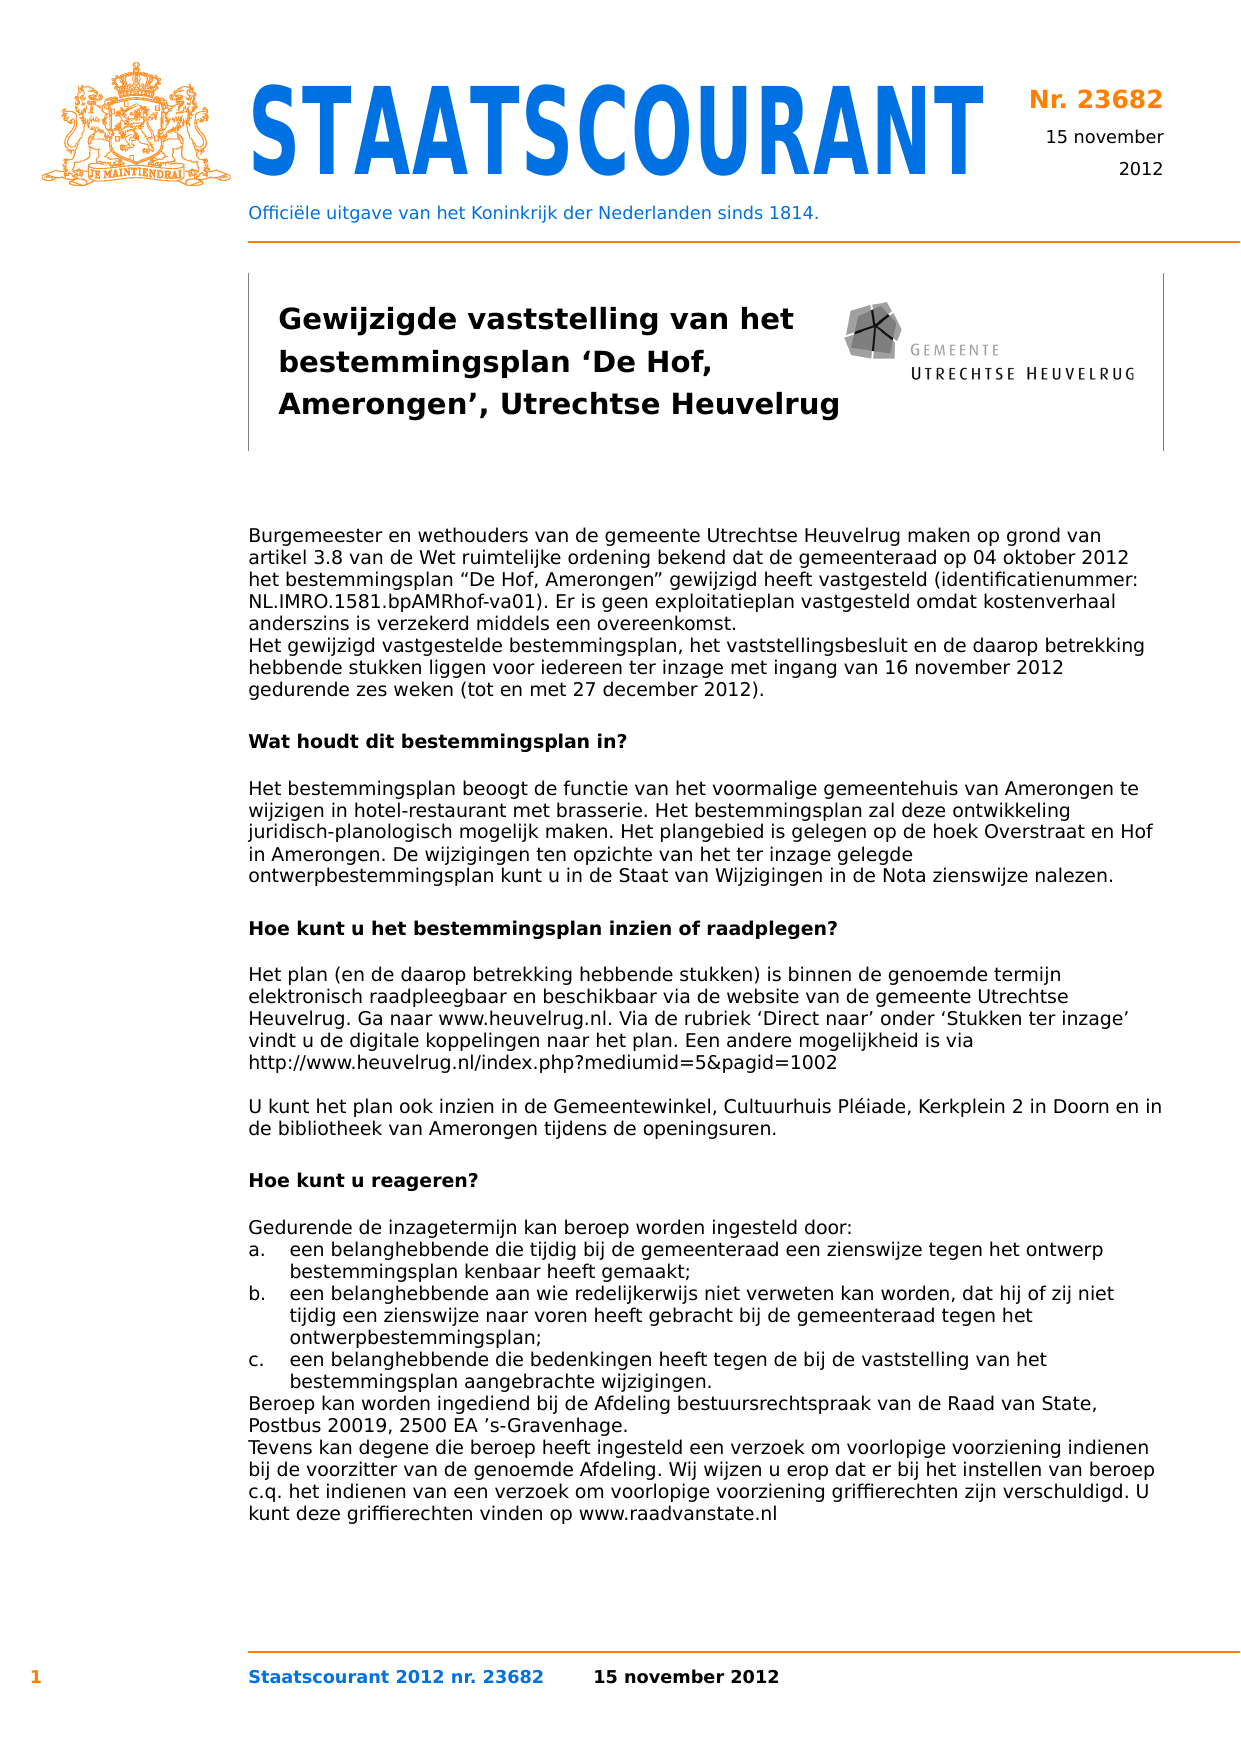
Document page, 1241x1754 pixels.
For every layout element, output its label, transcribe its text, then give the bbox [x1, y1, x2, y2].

table_cell Officiële uitgave van het Koninkrijk der Nederlanden sinds 1814. [248, 203, 1240, 241]
table_header [25, 62, 248, 241]
text Beroep kan worden ingediend bij de Afdeling bestuursrechtspraak van de Raad van State, Postbus 20019, 2500 EA ’s-Gravenhage. [248, 1393, 1163, 1437]
text Burgemeester en wethouders van de gemeente Utrechtse Heuvelrug maken op grond van artikel 3.8 van de Wet ruimtelijke ordening bekend dat de gemeenteraad op 04 oktober 2012 het bestemmingsplan “De Hof, Amerongen” gewijzigd heeft vastgesteld (identificatienummer: NL.IMRO.1581.bpAMRhof-va01). Er is geen exploitatieplan vastgesteld omdat kostenverhaal anderszins is verzekerd middels een overeenkomst. [248, 525, 1163, 634]
table_cell 2012 [998, 153, 1240, 203]
picture [41, 62, 231, 186]
table_header STAATSCOURANT [248, 62, 998, 203]
picture [844, 302, 1134, 380]
text b. een belanghebbende aan wie redelijkerwijs niet verweten kan worden, dat hij of zij niet tijdig een zienswijze naar voren heeft gebracht bij de gemeenteraad tegen het ontwerpbestemmingsplan; [248, 1283, 1163, 1349]
text Gedurende de inzagetermijn kan beroep worden ingesteld door: [248, 1217, 1163, 1239]
text U kunt het plan ook inzien in de Gemeentewinkel, Cultuurhuis Pléiade, Kerkplein 2 in Doorn en in de bibliotheek van Amerongen tijdens de openingsuren. [248, 1096, 1163, 1140]
table_header Nr. 23682 [998, 62, 1240, 121]
text Tevens kan degene die beroep heeft ingesteld een verzoek om voorlopige voorziening indienen bij de voorzitter van de genoemde Afdeling. Wij wijzen u erop dat er bij het instellen van beroep c.q. het indienen van een verzoek om voorlopige voorziening griffierechten zijn verschuldigd. U kunt deze griffierechten vinden op www.raadvanstate.nl [248, 1437, 1163, 1525]
table_cell 15 november [998, 121, 1240, 153]
text c. een belanghebbende die bedenkingen heeft tegen de bij de vaststelling van het bestemmingsplan aangebrachte wijzigingen. [248, 1349, 1163, 1393]
subtitle Gewijzigde vaststelling van het bestemmingsplan ‘De Hof, Amerongen’, Utrechtse Heuvelrug [249, 273, 1163, 451]
text Het gewijzigd vastgestelde bestemmingsplan, het vaststellingsbesluit en de daarop betrekking hebbende stukken liggen voor iedereen ter inzage met ingang van 16 november 2012 gedurende zes weken (tot en met 27 december 2012). [248, 634, 1163, 701]
subtitle Hoe kunt u het bestemmingsplan inzien of raadplegen? [248, 917, 1163, 939]
subtitle Hoe kunt u reageren? [248, 1170, 1163, 1192]
subtitle Wat houdt dit bestemmingsplan in? [248, 731, 1163, 752]
text Het bestemmingsplan beoogt de functie van het voormalige gemeentehuis van Amerongen te wijzigen in hotel-restaurant met brasserie. Het bestemmingsplan zal deze ontwikkeling juridisch-planologisch mogelijk maken. Het plangebied is gelegen op de hoek Overstraat en Hof in Amerongen. De wijzigingen ten opzichte van het ter inzage gelegde ontwerpbestemmingsplan kunt u in de Staat van Wijzigingen in de Nota zienswijze nalezen. [248, 777, 1163, 887]
text Het plan (en de daarop betrekking hebbende stukken) is binnen de genoemde termijn elektronisch raadpleegbaar en beschikbaar via de website van de gemeente Utrechtse Heuvelrug. Ga naar www.heuvelrug.nl. Via de rubriek ‘Direct naar’ onder ‘Stukken ter inzage’ vindt u de digitale koppelingen naar het plan. Een andere mogelijkheid is via http://www.heuvelrug.nl/index.php?mediumid=5&pagid=1002 [248, 964, 1163, 1074]
text a. een belanghebbende die tijdig bij de gemeenteraad een zienswijze tegen het ontwerp bestemmingsplan kenbaar heeft gemaakt; [248, 1239, 1163, 1283]
